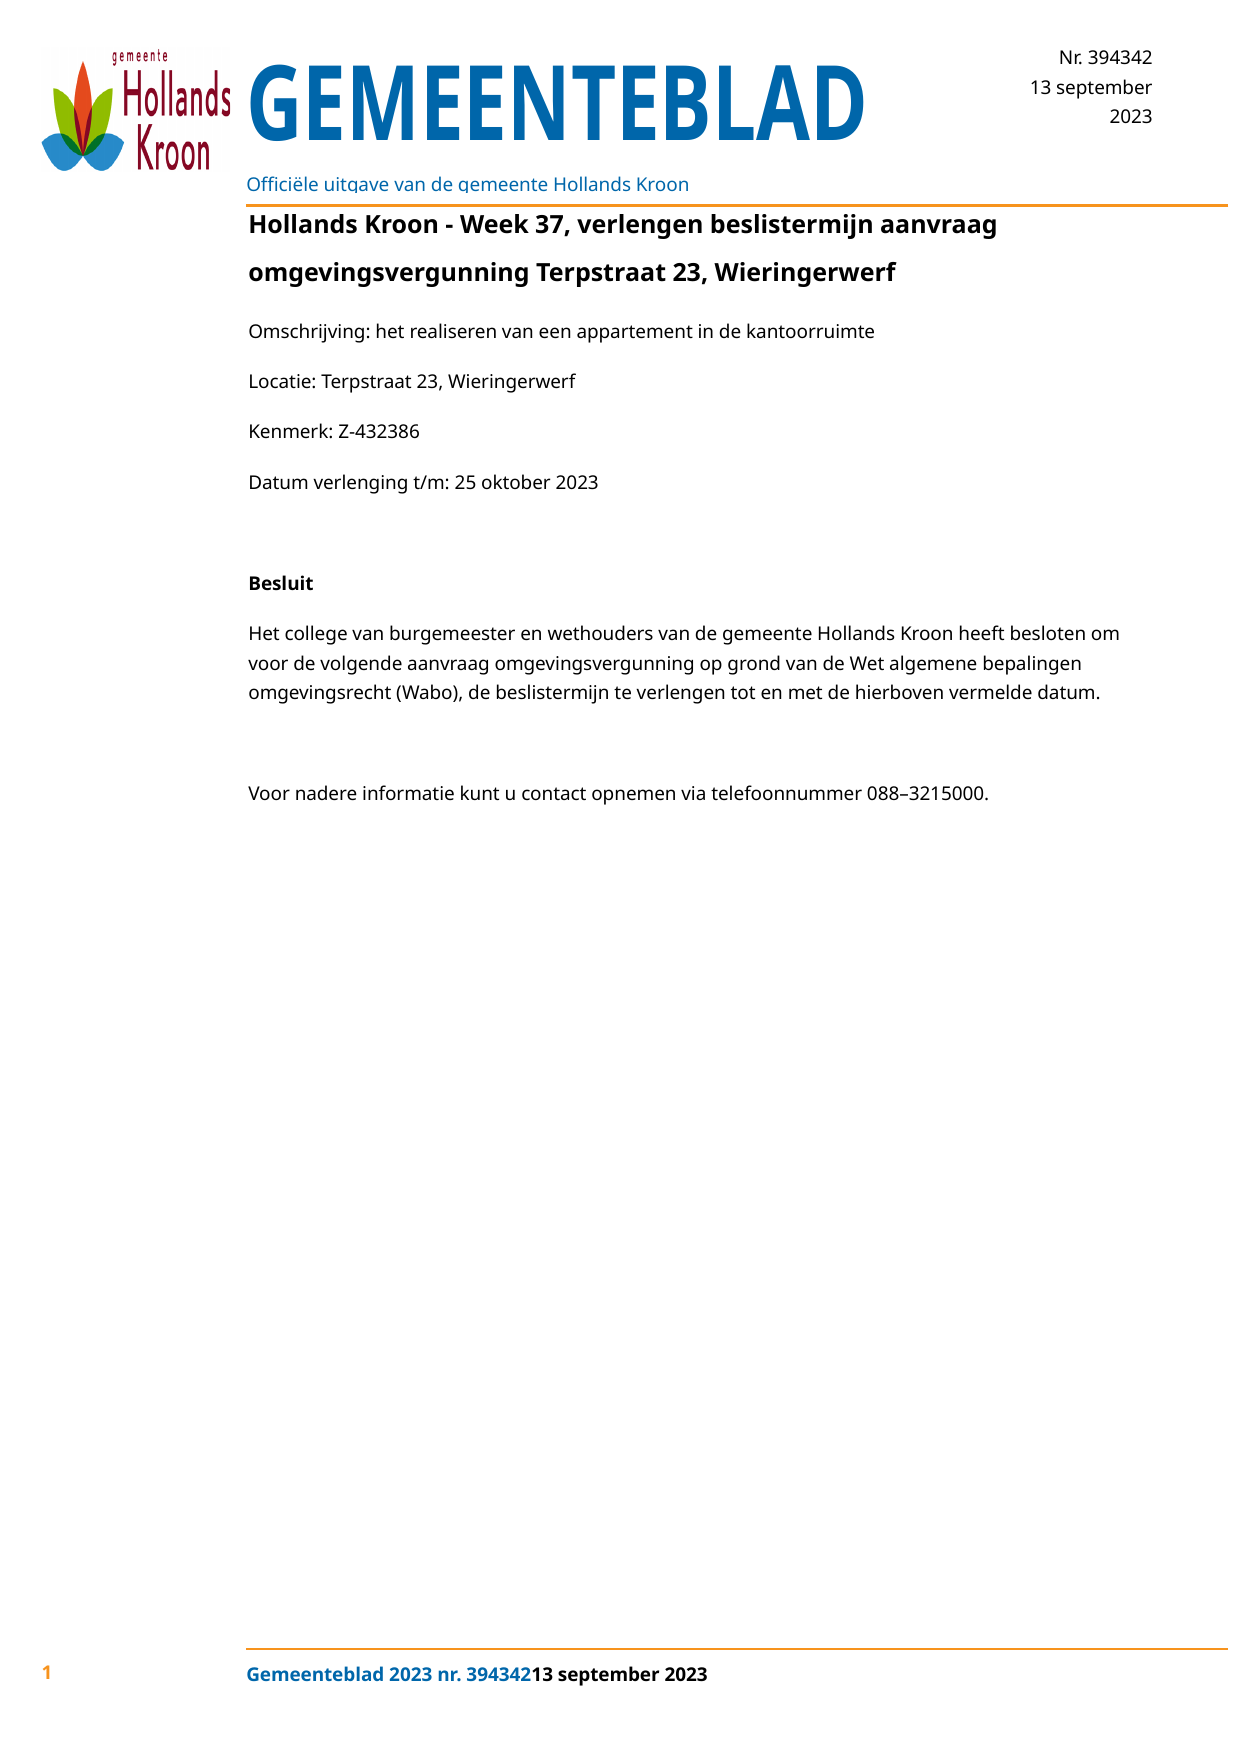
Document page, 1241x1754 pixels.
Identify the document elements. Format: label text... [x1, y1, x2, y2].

text Locatie: Terpstraat 23, Wieringerwerf [248, 368, 1152, 394]
text Hollands Kroon - Week 37, verlengen beslistermijn aanvraag omgevingsvergunning Terpstraat 23, Wieringerwerf [248, 207, 1152, 288]
text Kenmerk: Z-432386 [248, 419, 1152, 444]
text Omschrijving: het realiseren van een appartement in de kantoorruimte [248, 318, 1152, 344]
picture [41, 47, 231, 172]
text Het college van burgemeester en wethouders van de gemeente Hollands Kroon heeft besloten om voor de volgende aanvraag omgevingsvergunning op grond van de Wet algemene bepalingen omgevingsrecht (Wabo), de beslistermijn te verlengen tot en met de hierboven vermelde datum. [248, 620, 1152, 705]
text Datum verlenging t/m: 25 oktober 2023 [248, 469, 1152, 495]
text Voor nadere informatie kunt u contact opnemen via telefoonnummer 088–3215000. [248, 780, 1152, 806]
text Besluit [248, 570, 1152, 596]
